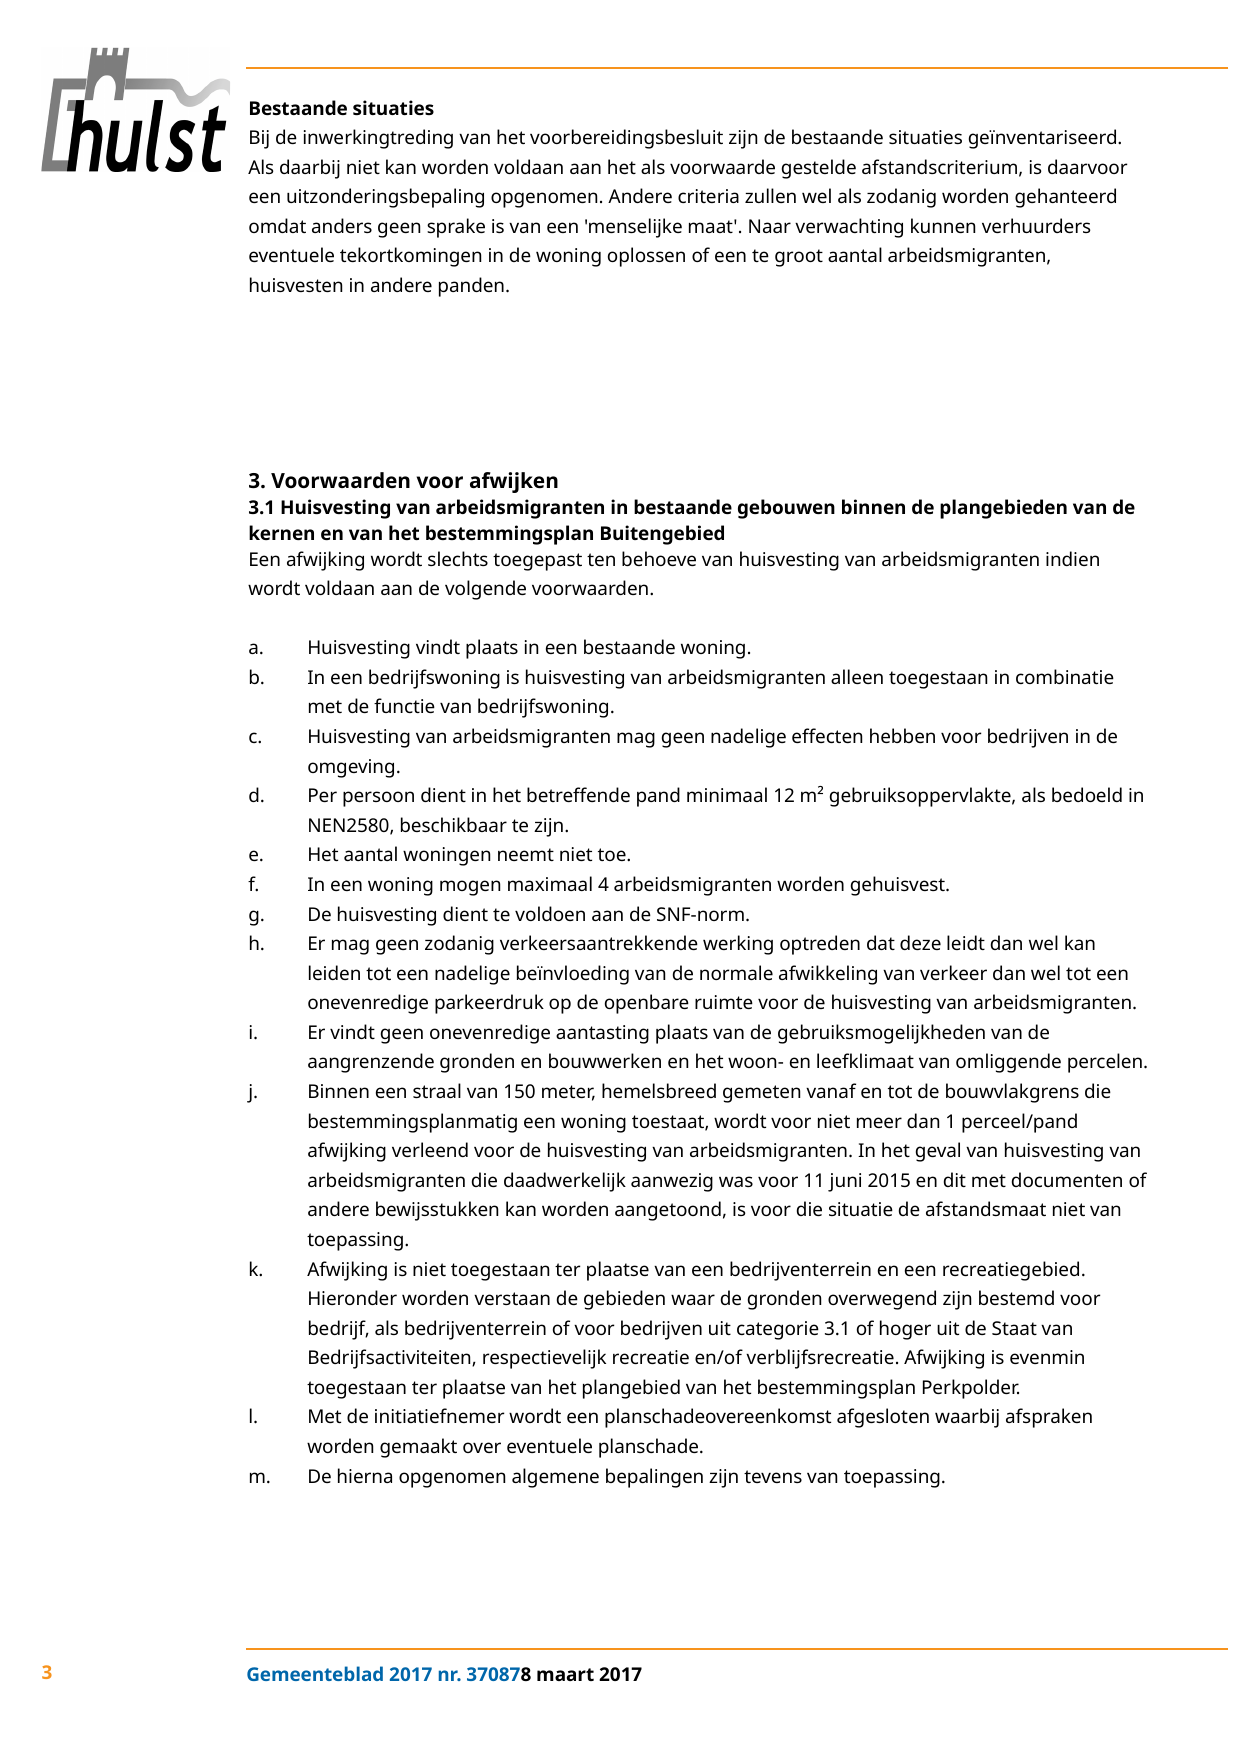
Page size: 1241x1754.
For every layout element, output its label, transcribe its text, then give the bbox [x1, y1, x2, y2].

list De huisvesting dient te voldoen aan de SNF-norm. [248, 901, 1152, 926]
list Binnen een straal van 150 meter, hemelsbreed gemeten vanaf en tot de bouwvlakgrens die bestemmingsplanmatig een woning toestaat, wordt voor niet meer dan 1 perceel/pand afwijking verleend voor de huisvesting van arbeidsmigranten. In het geval van huisvesting van arbeidsmigranten die daadwerkelijk aanwezig was voor 11 juni 2015 en dit met documenten of andere bewijsstukken kan worden aangetoond, is voor die situatie de afstandsmaat niet van toepassing. [248, 1078, 1152, 1252]
list In een woning mogen maximaal 4 arbeidsmigranten worden gehuisvest. [248, 871, 1152, 897]
list Per persoon dient in het betreffende pand minimaal 12 m² gebruiksoppervlakte, als bedoeld in NEN2580, beschikbaar te zijn. [248, 782, 1152, 838]
list Afwijking is niet toegestaan ter plaatse van een bedrijventerrein en een recreatiegebied. Hieronder worden verstaan de gebieden waar de gronden overwegend zijn bestemd voor bedrijf, als bedrijventerrein of voor bedrijven uit categorie 3.1 of hoger uit de Staat van Bedrijfsactiviteiten, respectievelijk recreatie en/of verblijfsrecreatie. Afwijking is evenmin toegestaan ter plaatse van het plangebied van het bestemmingsplan Perkpolder. [248, 1256, 1152, 1400]
text Bestaande situaties [248, 95, 1152, 121]
picture [41, 47, 231, 172]
list Met de initiatiefnemer wordt een planschadeovereenkomst afgesloten waarbij afspraken worden gemaakt over eventuele planschade. [248, 1404, 1152, 1459]
list Er vindt geen onevenredige aantasting plaats van de gebruiksmogelijkheden van de aangrenzende gronden en bouwwerken en het woon- en leefklimaat van omliggende percelen. [248, 1019, 1152, 1074]
text 3. Voorwaarden voor afwijken [248, 466, 1152, 494]
list Er mag geen zodanig verkeersaantrekkende werking optreden dat deze leidt dan wel kan leiden tot een nadelige beïnvloeding van de normale afwikkeling van verkeer dan wel tot een onevenredige parkeerdruk op de openbare ruimte voor de huisvesting van arbeidsmigranten. [248, 930, 1152, 1015]
text Bij de inwerkingtreding van het voorbereidingsbesluit zijn de bestaande situaties geïnventariseerd. Als daarbij niet kan worden voldaan aan het als voorwaarde gestelde afstandscriterium, is daarvoor een uitzonderingsbepaling opgenomen. Andere criteria zullen wel als zodanig worden gehanteerd omdat anders geen sprake is van een 'menselijke maat'. Naar verwachting kunnen verhuurders eventuele tekortkomingen in de woning oplossen of een te groot aantal arbeidsmigranten, huisvesten in andere panden. [248, 124, 1152, 298]
text 3.1 Huisvesting van arbeidsmigranten in bestaande gebouwen binnen de plangebieden van de kernen en van het bestemmingsplan Buitengebied [248, 494, 1152, 546]
list Huisvesting van arbeidsmigranten mag geen nadelige effecten hebben voor bedrijven in de omgeving. [248, 723, 1152, 778]
list Huisvesting vindt plaats in een bestaande woning. [248, 634, 1152, 660]
text Een afwijking wordt slechts toegepast ten behoeve van huisvesting van arbeidsmigranten indien wordt voldaan aan de volgende voorwaarden. [248, 546, 1152, 601]
list De hierna opgenomen algemene bepalingen zijn tevens van toepassing. [248, 1463, 1152, 1488]
list In een bedrijfswoning is huisvesting van arbeidsmigranten alleen toegestaan in combinatie met de functie van bedrijfswoning. [248, 664, 1152, 719]
list Het aantal woningen neemt niet toe. [248, 842, 1152, 867]
